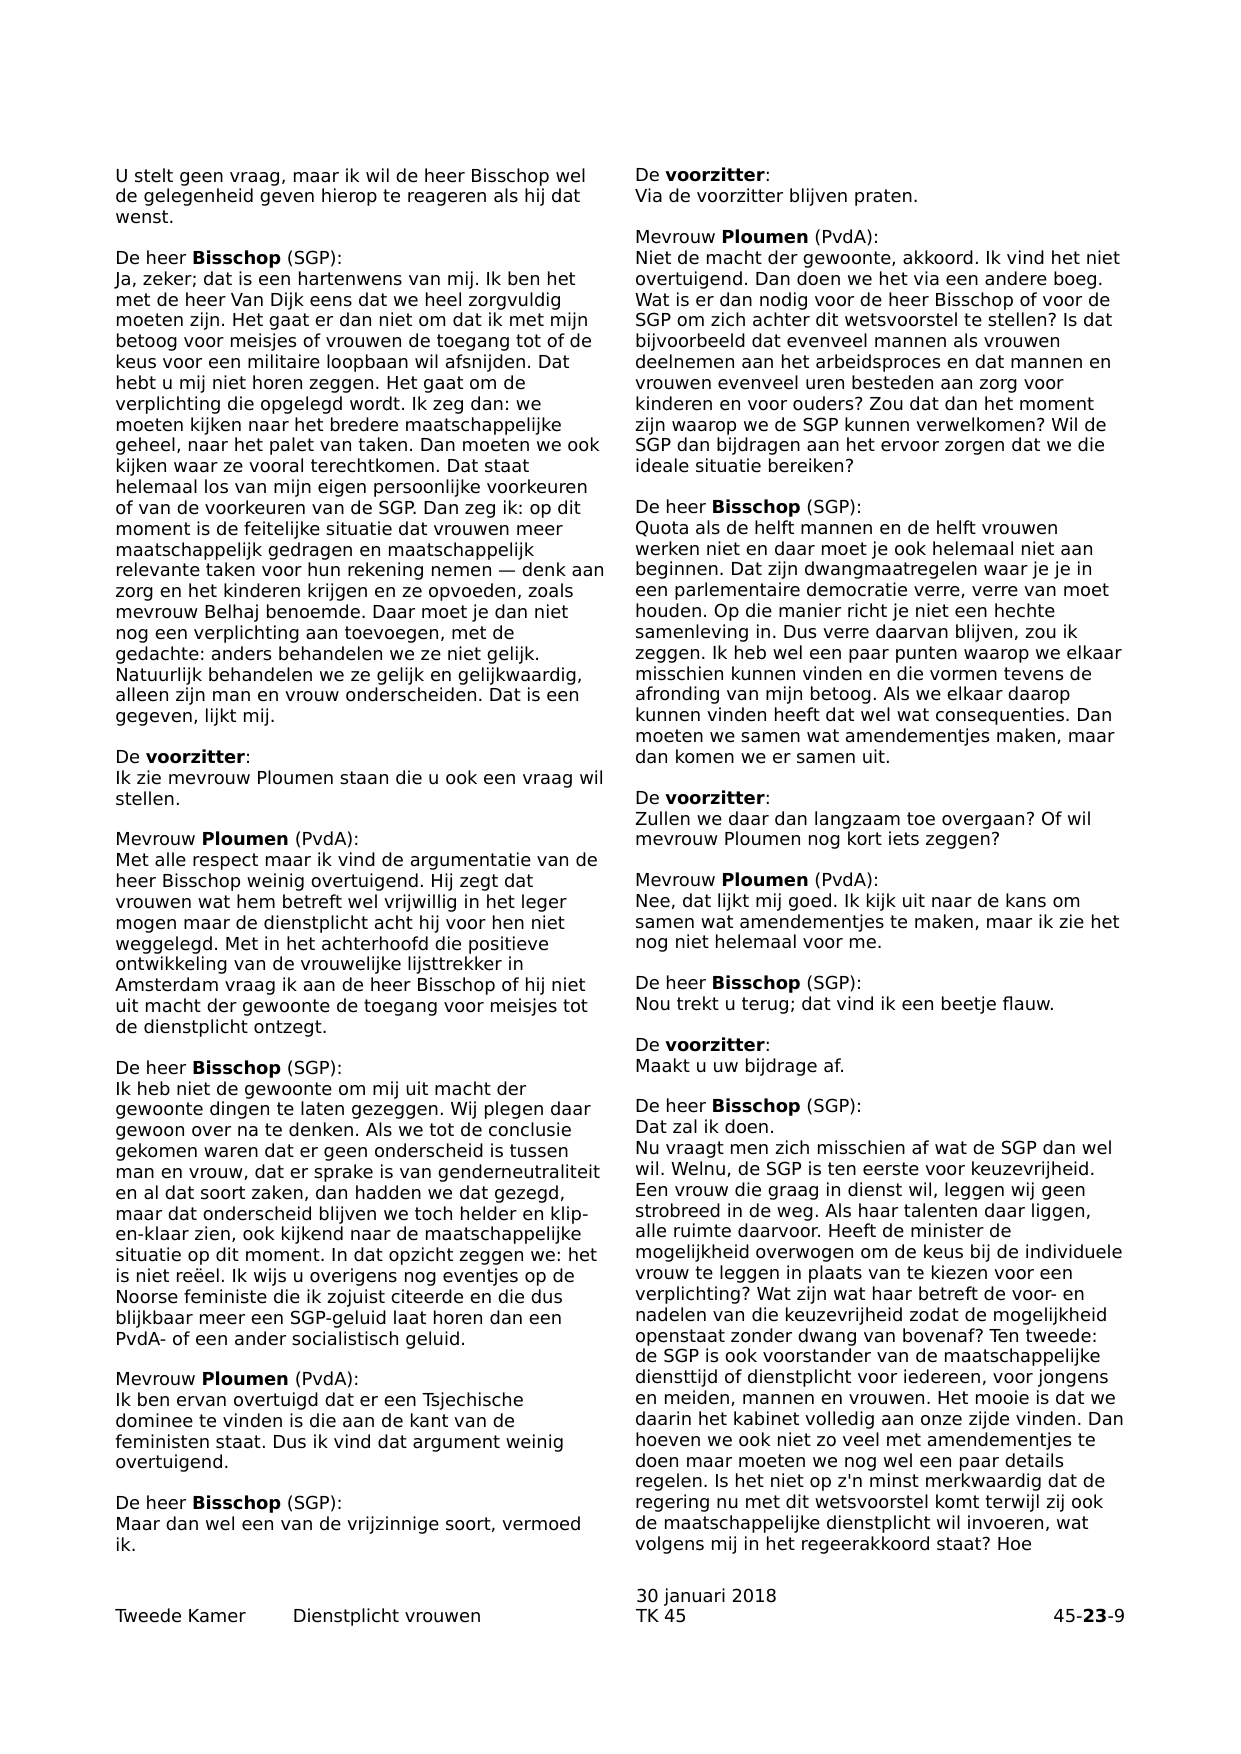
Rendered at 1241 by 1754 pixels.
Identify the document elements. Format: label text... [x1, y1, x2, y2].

text Mevrouw Ploumen (PvdA): [115, 1369, 605, 1390]
text De heer Bisschop (SGP): [635, 1096, 1125, 1117]
text Via de voorzitter blijven praten. [635, 186, 1125, 207]
text Maar dan wel een van de vrijzinnige soort, vermoed ik. [115, 1514, 605, 1556]
text De heer Bisschop (SGP): [635, 497, 1125, 517]
text De voorzitter: [635, 165, 1125, 186]
text Nou trekt u terug; dat vind ik een beetje flauw. [635, 994, 1125, 1015]
text Quota als de helft mannen en de helft vrouwen werken niet en daar moet je ook helemaal niet aan beginnen. Dat zijn dwangmaatregelen waar je je in een parlementaire democratie verre, verre van moet houden. Op die manier richt je niet een hechte samenleving in. Dus verre daarvan blijven, zou ik zeggen. Ik heb wel een paar punten waarop we elkaar misschien kunnen vinden en die vormen tevens de afronding van mijn betoog. Als we elkaar daarop kunnen vinden heeft dat wel wat consequenties. Dan moeten we samen wat amendementjes maken, maar dan komen we er samen uit. [635, 517, 1125, 767]
text De heer Bisschop (SGP): [635, 973, 1125, 994]
text Mevrouw Ploumen (PvdA): [635, 227, 1125, 248]
text Zullen we daar dan langzaam toe overgaan? Of wil mevrouw Ploumen nog kort iets zeggen? [635, 808, 1125, 850]
text De voorzitter: [635, 787, 1125, 808]
text Ja, zeker; dat is een hartenwens van mij. Ik ben het met de heer Van Dijk eens dat we heel zorgvuldig moeten zijn. Het gaat er dan niet om dat ik met mijn betoog voor meisjes of vrouwen de toegang tot of de keus voor een militaire loopbaan wil afsnijden. Dat hebt u mij niet horen zeggen. Het gaat om de verplichting die opgelegd wordt. Ik zeg dan: we moeten kijken naar het bredere maatschappelijke geheel, naar het palet van taken. Dan moeten we ook kijken waar ze vooral terechtkomen. Dat staat helemaal los van mijn eigen persoonlijke voorkeuren of van de voorkeuren van de SGP. Dan zeg ik: op dit moment is de feitelijke situatie dat vrouwen meer maatschappelijk gedragen en maatschappelijk relevante taken voor hun rekening nemen — denk aan zorg en het kinderen krijgen en ze opvoeden, zoals mevrouw Belhaj benoemde. Daar moet je dan niet nog een verplichting aan toevoegen, met de gedachte: anders behandelen we ze niet gelijk. Natuurlijk behandelen we ze gelijk en gelijkwaardig, alleen zijn man en vrouw onderscheiden. Dat is een gegeven, lijkt mij. [115, 268, 605, 727]
text Mevrouw Ploumen (PvdA): [635, 870, 1125, 891]
text De heer Bisschop (SGP): [115, 248, 605, 268]
text Maakt u uw bijdrage af. [635, 1055, 1125, 1076]
text De heer Bisschop (SGP): [115, 1493, 605, 1514]
text Niet de macht der gewoonte, akkoord. Ik vind het niet overtuigend. Dan doen we het via een andere boeg. Wat is er dan nodig voor de heer Bisschop of voor de SGP om zich achter dit wetsvoorstel te stellen? Is dat bijvoorbeeld dat evenveel mannen als vrouwen deelnemen aan het arbeidsproces en dat mannen en vrouwen evenveel uren besteden aan zorg voor kinderen en voor ouders? Zou dat dan het moment zijn waarop we de SGP kunnen verwelkomen? Wil de SGP dan bijdragen aan het ervoor zorgen dat we die ideale situatie bereiken? [635, 248, 1125, 477]
text De voorzitter: [115, 747, 605, 768]
text Dat zal ik doen. [635, 1117, 1125, 1138]
text Nee, dat lijkt mij goed. Ik kijk uit naar de kans om samen wat amendementjes te maken, maar ik zie het nog niet helemaal voor me. [635, 891, 1125, 953]
text Nu vraagt men zich misschien af wat de SGP dan wel wil. Welnu, de SGP is ten eerste voor keuzevrijheid. Een vrouw die graag in dienst wil, leggen wij geen strobreed in de weg. Als haar talenten daar liggen, alle ruimte daarvoor. Heeft de minister de mogelijkheid overwogen om de keus bij de individuele vrouw te leggen in plaats van te kiezen voor een verplichting? Wat zijn wat haar betreft de voor- en nadelen van die keuzevrijheid zodat de mogelijkheid openstaat zonder dwang van bovenaf? Ten tweede: de SGP is ook voorstander van de maatschappelijke diensttijd of dienstplicht voor iedereen, voor jongens en meiden, mannen en vrouwen. Het mooie is dat we daarin het kabinet volledig aan onze zijde vinden. Dan hoeven we ook niet zo veel met amendementjes te doen maar moeten we nog wel een paar details regelen. Is het niet op z'n minst merkwaardig dat de regering nu met dit wetsvoorstel komt terwijl zij ook de maatschappelijke dienstplicht wil invoeren, wat volgens mij in het regeerakkoord staat? Hoe [635, 1138, 1125, 1554]
text De heer Bisschop (SGP): [115, 1057, 605, 1078]
text Mevrouw Ploumen (PvdA): [115, 829, 605, 850]
text Ik zie mevrouw Ploumen staan die u ook een vraag wil stellen. [115, 768, 605, 809]
text Ik heb niet de gewoonte om mij uit macht der gewoonte dingen te laten gezeggen. Wij plegen daar gewoon over na te denken. Als we tot de conclusie gekomen waren dat er geen onderscheid is tussen man en vrouw, dat er sprake is van genderneutraliteit en al dat soort zaken, dan hadden we dat gezegd, maar dat onderscheid blijven we toch helder en klip-en-klaar zien, ook kijkend naar de maatschappelijke situatie op dit moment. In dat opzicht zeggen we: het is niet reëel. Ik wijs u overigens nog eventjes op de Noorse feministe die ik zojuist citeerde en die dus blijkbaar meer een SGP-geluid laat horen dan een PvdA- of een ander socialistisch geluid. [115, 1078, 605, 1349]
text Met alle respect maar ik vind de argumentatie van de heer Bisschop weinig overtuigend. Hij zegt dat vrouwen wat hem betreft wel vrijwillig in het leger mogen maar de dienstplicht acht hij voor hen niet weggelegd. Met in het achterhoofd die positieve ontwikkeling van de vrouwelijke lijsttrekker in Amsterdam vraag ik aan de heer Bisschop of hij niet uit macht der gewoonte de toegang voor meisjes tot de dienstplicht ontzegt. [115, 850, 605, 1037]
text Ik ben ervan overtuigd dat er een Tsjechische dominee te vinden is die aan de kant van de feministen staat. Dus ik vind dat argument weinig overtuigend. [115, 1390, 605, 1473]
text De voorzitter: [635, 1035, 1125, 1055]
text U stelt geen vraag, maar ik wil de heer Bisschop wel de gelegenheid geven hierop te reageren als hij dat wenst. [115, 165, 605, 228]
